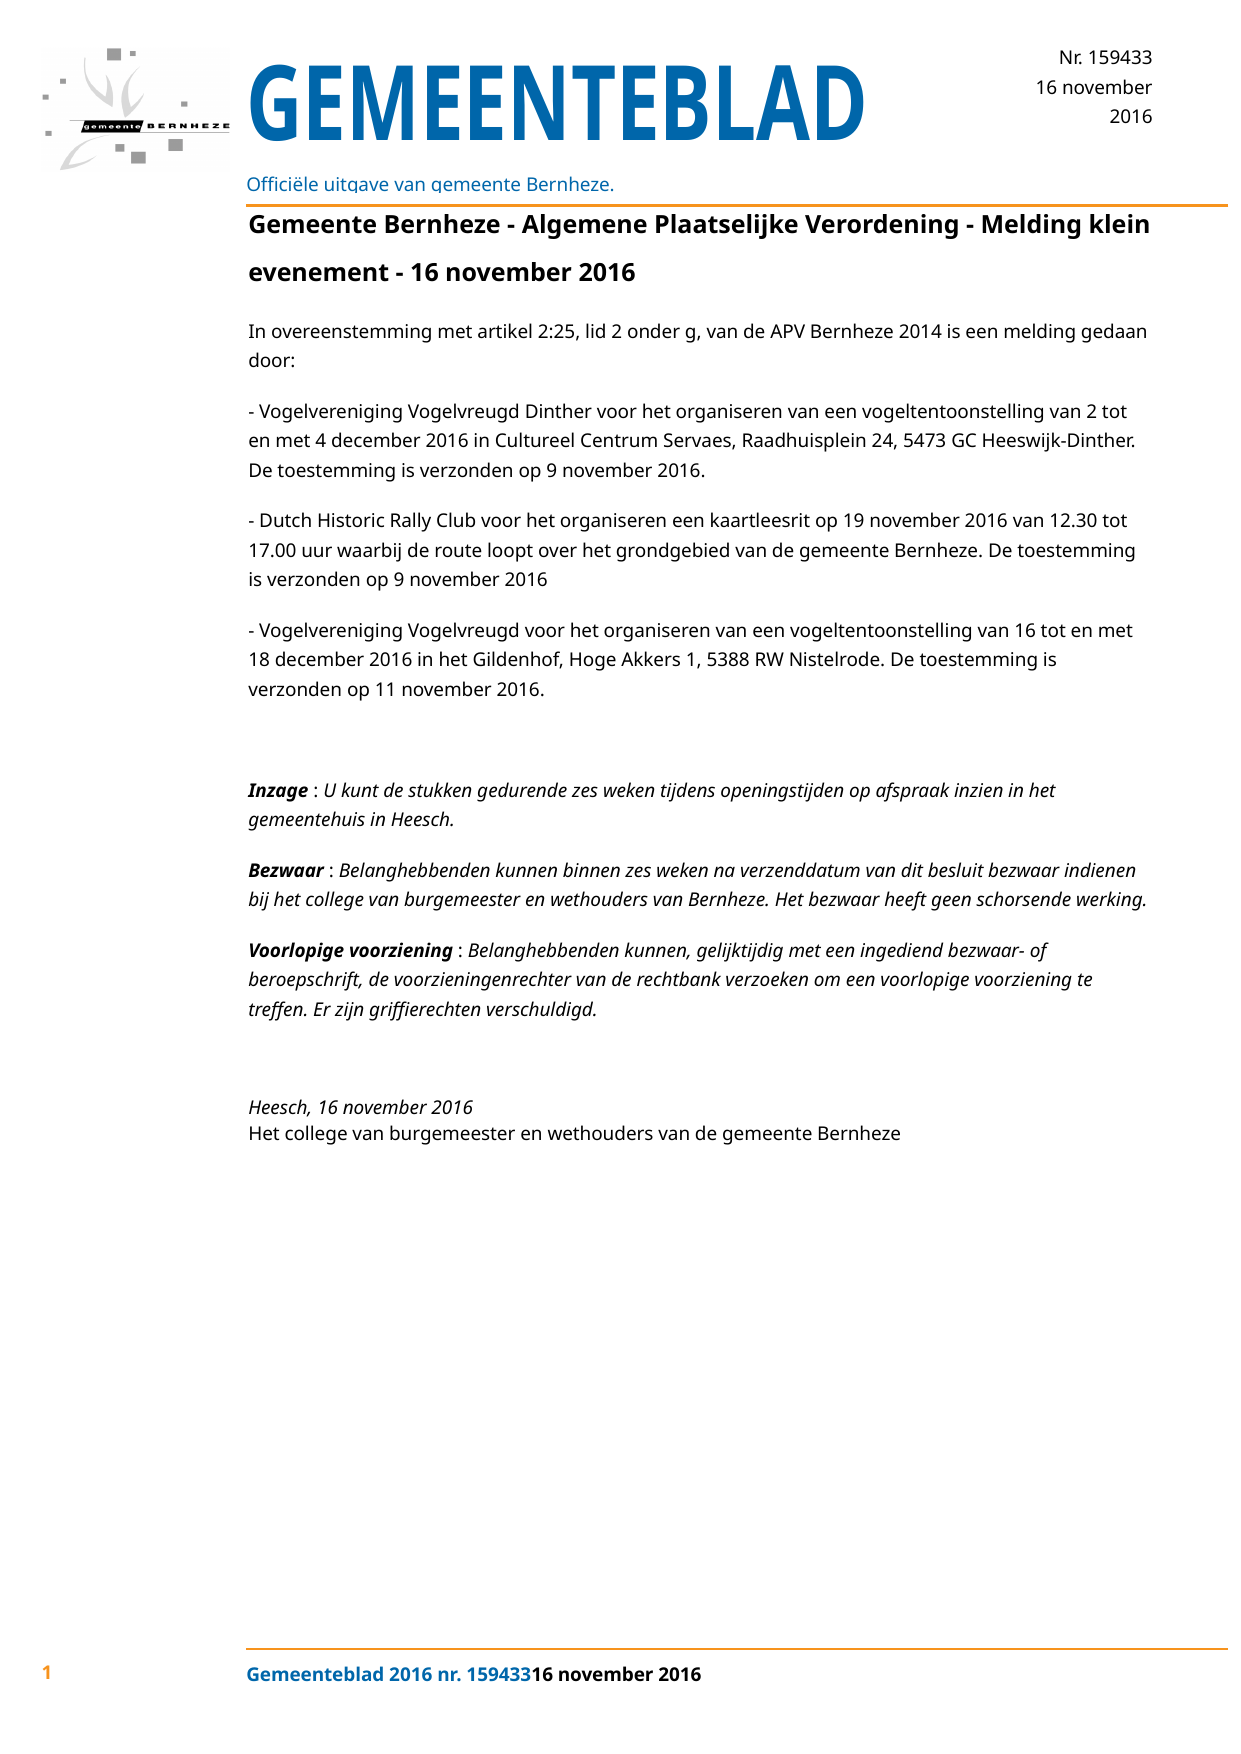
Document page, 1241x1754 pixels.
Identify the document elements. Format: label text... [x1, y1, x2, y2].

text In overeenstemming met artikel 2:25, lid 2 onder g, van de APV Bernheze 2014 is een melding gedaan door: [248, 318, 1152, 373]
text Inzage : U kunt de stukken gedurende zes weken tijdens openingstijden op afspraak inzien in het gemeentehuis in Heesch. [248, 777, 1152, 832]
text Voorlopige voorziening : Belanghebbenden kunnen, gelijktijdig met een ingediend bezwaar- of beroepschrift, de voorzieningenrechter van de rechtbank verzoeken om een voorlopige voorziening te treffen. Er zijn griffierechten verschuldigd. [248, 937, 1152, 1022]
text - Vogelvereniging Vogelvreugd voor het organiseren van een vogeltentoonstelling van 16 tot en met 18 december 2016 in het Gildenhof, Hoge Akkers 1, 5388 RW Nistelrode. De toestemming is verzonden op 11 november 2016. [248, 617, 1152, 702]
picture [41, 47, 231, 172]
text Het college van burgemeester en wethouders van de gemeente Bernheze [248, 1120, 1152, 1146]
text Heesch, 16 november 2016 [248, 1094, 1152, 1120]
text Gemeente Bernheze - Algemene Plaatselijke Verordening - Melding klein evenement - 16 november 2016 [248, 207, 1152, 288]
text Bezwaar : Belanghebbenden kunnen binnen zes weken na verzenddatum van dit besluit bezwaar indienen bij het college van burgemeester en wethouders van Bernheze. Het bezwaar heeft geen schorsende werking. [248, 857, 1152, 912]
text - Dutch Historic Rally Club voor het organiseren een kaartleesrit op 19 november 2016 van 12.30 tot 17.00 uur waarbij de route loopt over het grondgebied van de gemeente Bernheze. De toestemming is verzonden op 9 november 2016 [248, 507, 1152, 592]
text - Vogelvereniging Vogelvreugd Dinther voor het organiseren van een vogeltentoonstelling van 2 tot en met 4 december 2016 in Cultureel Centrum Servaes, Raadhuisplein 24, 5473 GC Heeswijk-Dinther. De toestemming is verzonden op 9 november 2016. [248, 398, 1152, 483]
